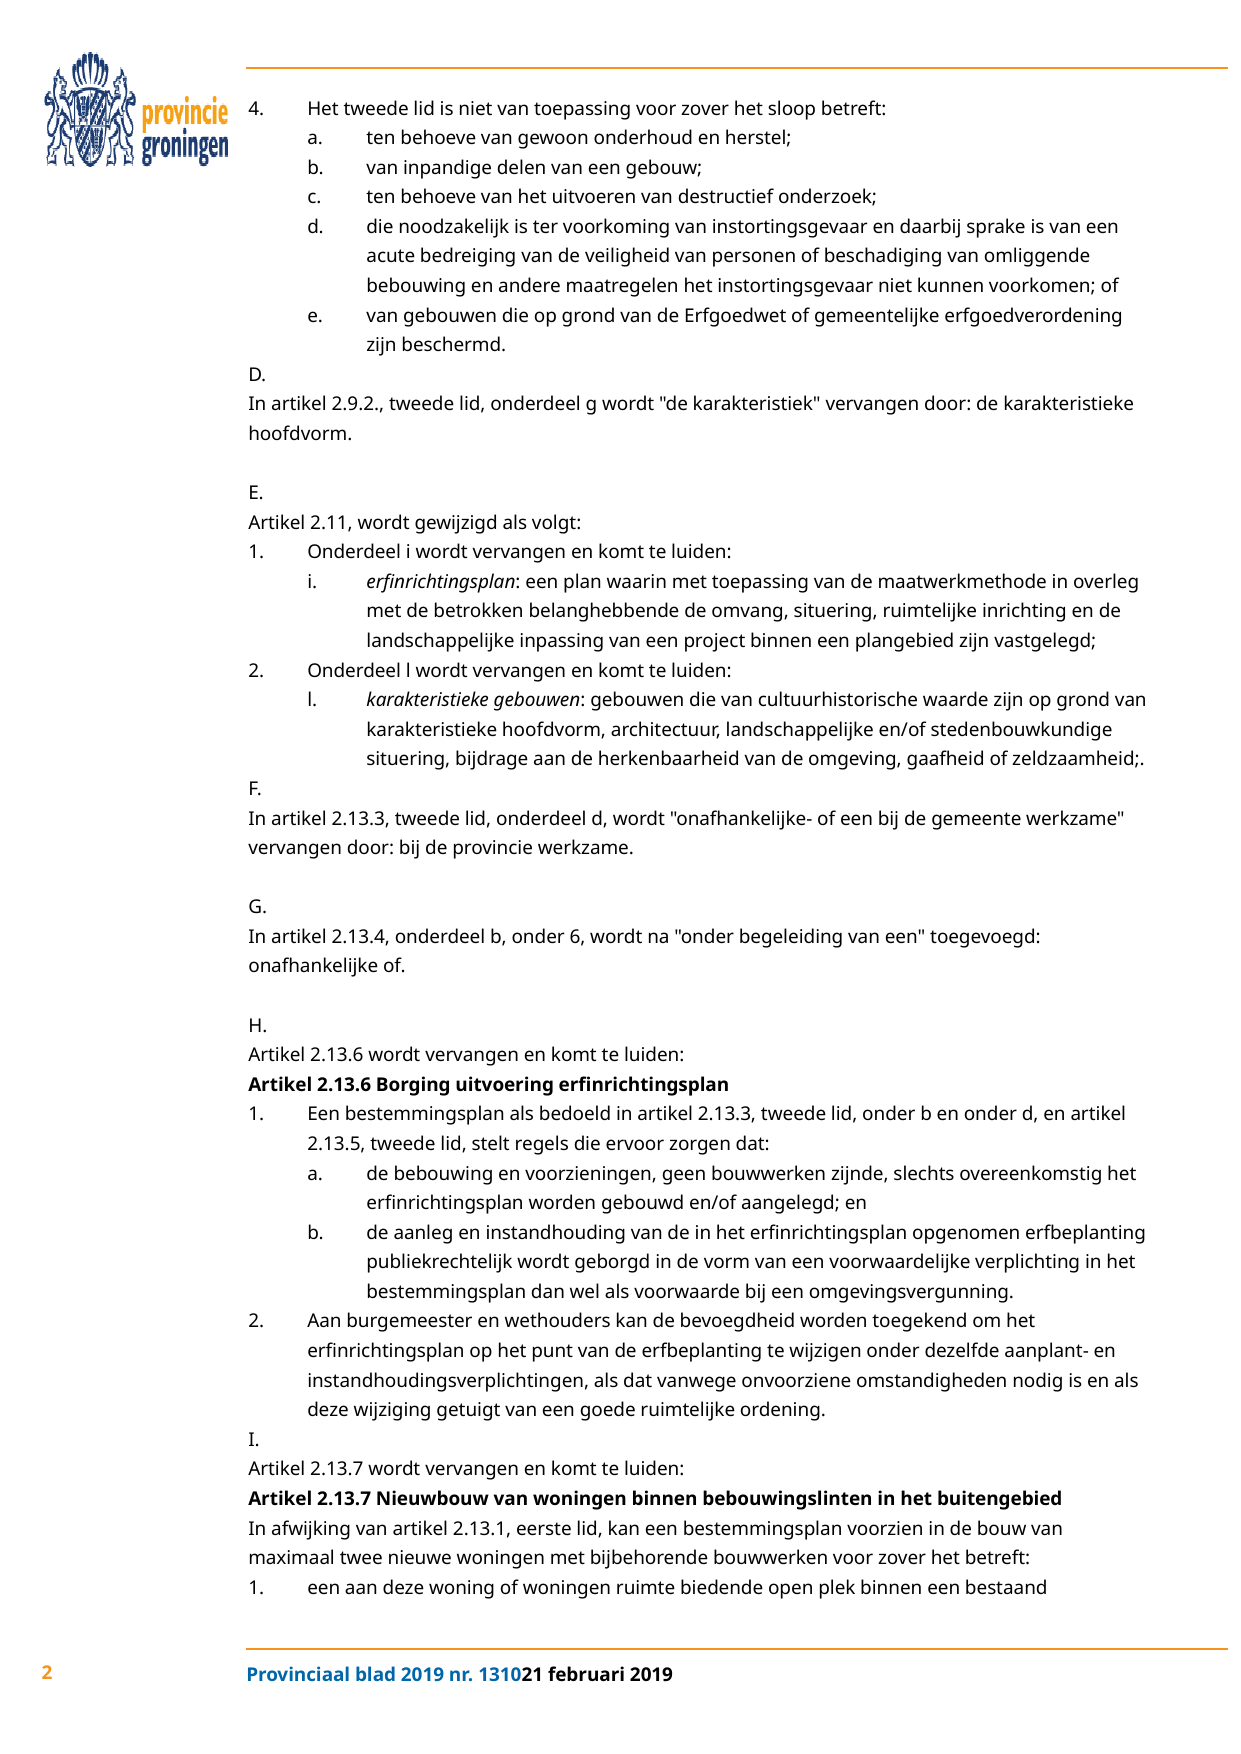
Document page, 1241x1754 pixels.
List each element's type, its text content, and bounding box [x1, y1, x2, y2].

list ten behoeve van gewoon onderhoud en herstel; [307, 124, 1152, 150]
text I. [248, 1426, 1152, 1452]
list ten behoeve van het uitvoeren van destructief onderzoek; [307, 183, 1152, 209]
text In artikel 2.13.3, tweede lid, onderdeel d, wordt "onafhankelijke- of een bij de gemeente werkzame" vervangen door: bij de provincie werkzame. [248, 805, 1152, 860]
list een aan deze woning of woningen ruimte biedende open plek binnen een bestaand [248, 1574, 1152, 1600]
list de aanleg en instandhouding van de in het erfinrichtingsplan opgenomen erfbeplanting publiekrechtelijk wordt geborgd in de vorm van een voorwaardelijke verplichting in het bestemmingsplan dan wel als voorwaarde bij een omgevingsvergunning. [307, 1219, 1152, 1304]
text E. [248, 479, 1152, 505]
text Artikel 2.11, wordt gewijzigd als volgt: [248, 509, 1152, 535]
text In artikel 2.13.4, onderdeel b, onder 6, wordt na "onder begeleiding van een" toegevoegd: onafhankelijke of. [248, 923, 1152, 978]
text F. [248, 775, 1152, 801]
text In artikel 2.9.2., tweede lid, onderdeel g wordt "de karakteristiek" vervangen door: de karakteristieke hoofdvorm. [248, 391, 1152, 446]
list Een bestemmingsplan als bedoeld in artikel 2.13.3, tweede lid, onder b en onder d, en artikel 2.13.5, tweede lid, stelt regels die ervoor zorgen dat: [248, 1101, 1152, 1156]
list Aan burgemeester en wethouders kan de bevoegdheid worden toegekend om het erfinrichtingsplan op het punt van de erfbeplanting te wijzigen onder dezelfde aanplant- en instandhoudingsverplichtingen, als dat vanwege onvoorziene omstandigheden nodig is en als deze wijziging getuigt van een goede ruimtelijke ordening. [248, 1308, 1152, 1422]
list van gebouwen die op grond van de Erfgoedwet of gemeentelijke erfgoedverordening zijn beschermd. [307, 302, 1152, 357]
text Artikel 2.13.7 wordt vervangen en komt te luiden: [248, 1456, 1152, 1481]
text Artikel 2.13.6 Borging uitvoering erfinrichtingsplan [248, 1071, 1152, 1097]
text In afwijking van artikel 2.13.1, eerste lid, kan een bestemmingsplan voorzien in de bouw van maximaal twee nieuwe woningen met bijbehorende bouwwerken voor zover het betreft: [248, 1515, 1152, 1570]
text Artikel 2.13.6 wordt vervangen en komt te luiden: [248, 1041, 1152, 1067]
text Artikel 2.13.7 Nieuwbouw van woningen binnen bebouwingslinten in het buitengebied [248, 1485, 1152, 1511]
list de bebouwing en voorzieningen, geen bouwwerken zijnde, slechts overeenkomstig het erfinrichtingsplan worden gebouwd en/of aangelegd; en [307, 1160, 1152, 1215]
list Het tweede lid is niet van toepassing voor zover het sloop betreft: [248, 95, 1152, 121]
list erfinrichtingsplan: een plan waarin met toepassing van de maatwerkmethode in overleg met de betrokken belanghebbende de omvang, situering, ruimtelijke inrichting en de landschappelijke inpassing van een project binnen een plangebied zijn vastgelegd; [307, 568, 1152, 653]
text D. [248, 361, 1152, 387]
list Onderdeel l wordt vervangen en komt te luiden: [248, 657, 1152, 683]
list die noodzakelijk is ter voorkoming van instortingsgevaar en daarbij sprake is van een acute bedreiging van de veiligheid van personen of beschadiging van omliggende bebouwing en andere maatregelen het instortingsgevaar niet kunnen voorkomen; of [307, 213, 1152, 298]
text G. [248, 893, 1152, 919]
picture [41, 47, 231, 172]
text H. [248, 1012, 1152, 1038]
list karakteristieke gebouwen: gebouwen die van cultuurhistorische waarde zijn op grond van karakteristieke hoofdvorm, architectuur, landschappelijke en/of stedenbouwkundige situering, bijdrage aan de herkenbaarheid van de omgeving, gaafheid of zeldzaamheid;. [307, 686, 1152, 771]
list Onderdeel i wordt vervangen en komt te luiden: [248, 538, 1152, 564]
list van inpandige delen van een gebouw; [307, 154, 1152, 180]
